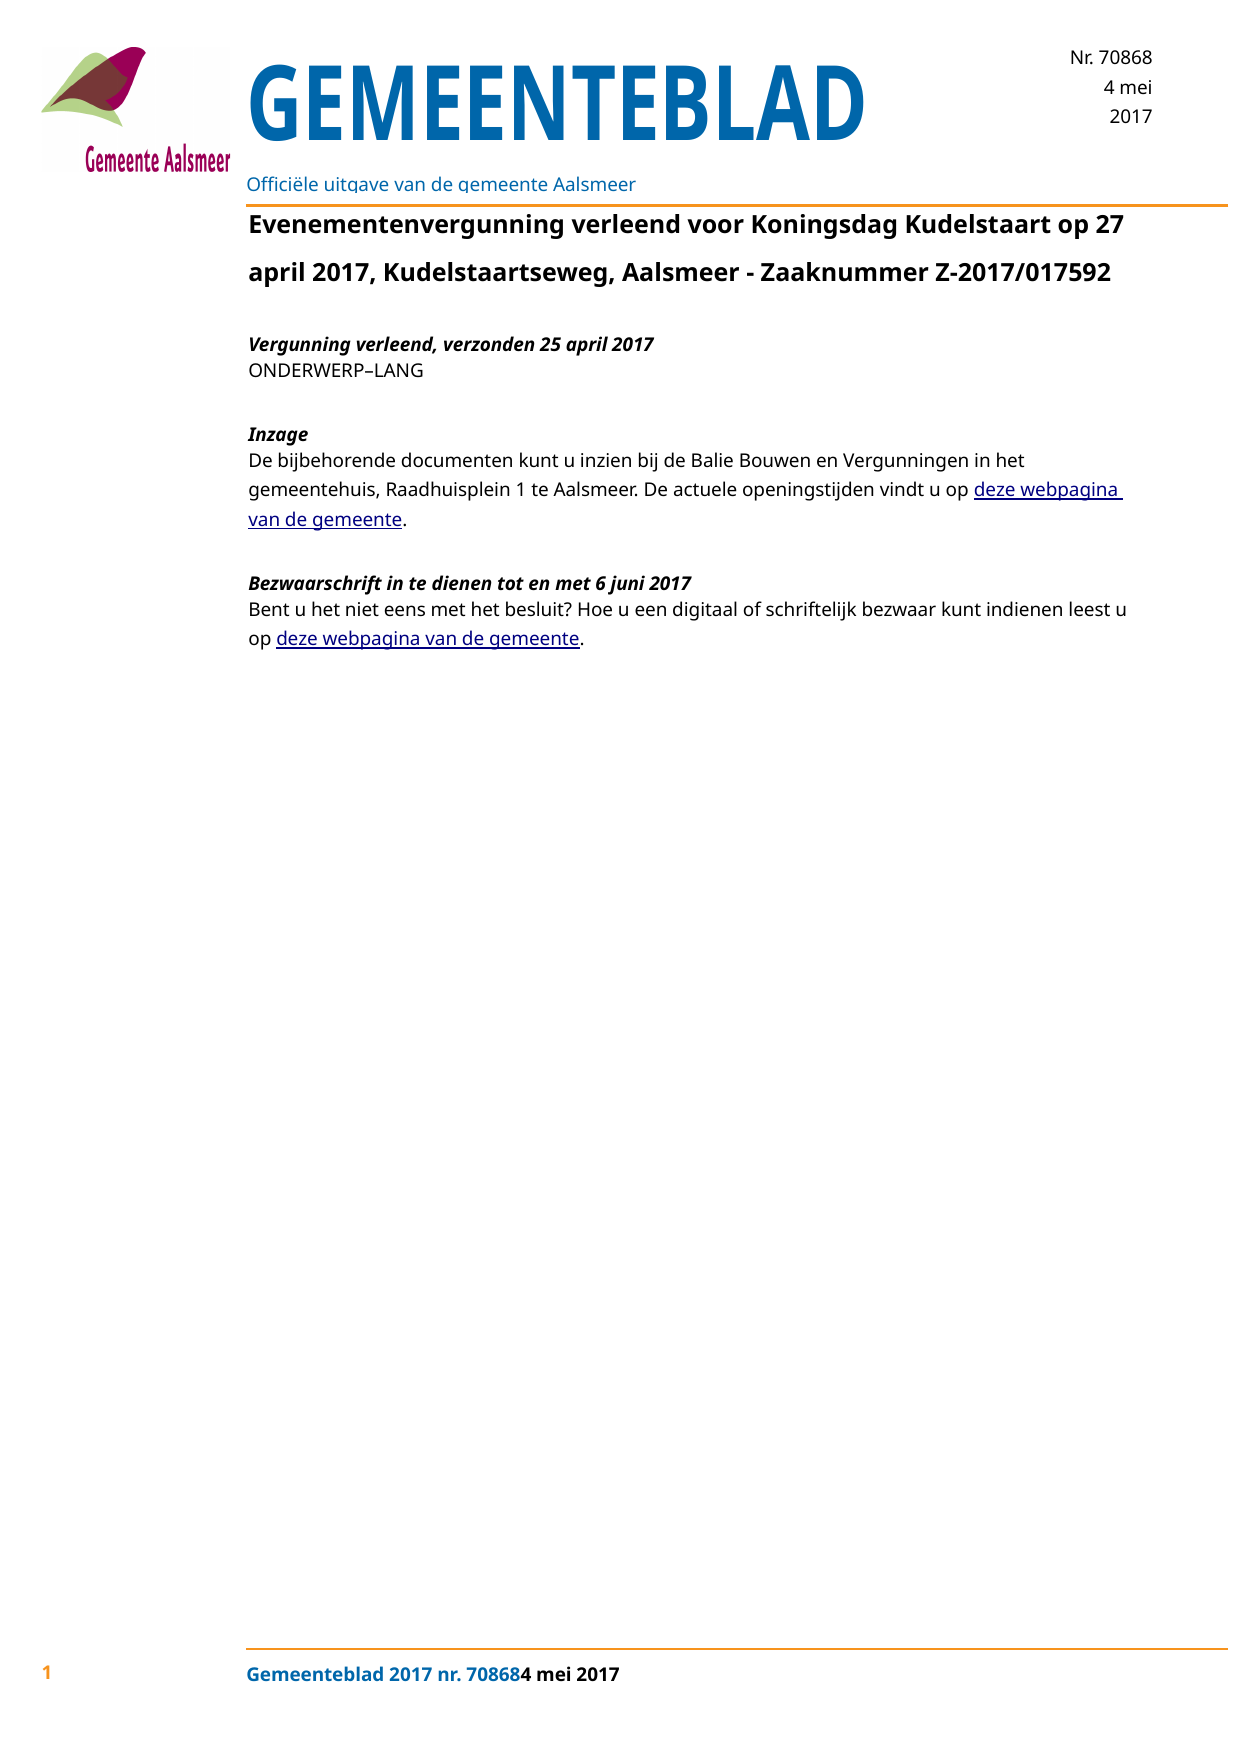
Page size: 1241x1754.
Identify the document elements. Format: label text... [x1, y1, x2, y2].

text Bent u het niet eens met het besluit? Hoe u een digitaal of schriftelijk bezwaar kunt indienen leest u op deze webpagina van de gemeente. [248, 596, 1152, 651]
text De bijbehorende documenten kunt u inzien bij de Balie Bouwen en Vergunningen in het gemeentehuis, Raadhuisplein 1 te Aalsmeer. De actuele openingstijden vindt u op deze webpagina van de gemeente. [248, 447, 1152, 532]
text Bezwaarschrift in te dienen tot en met 6 juni 2017 [248, 570, 1152, 596]
picture [41, 47, 231, 172]
text Evenementenvergunning verleend voor Koningsdag Kudelstaart op 27 april 2017, Kudelstaartseweg, Aalsmeer - Zaaknummer Z-2017/017592 [248, 207, 1152, 288]
text Inzage [248, 421, 1152, 447]
text ONDERWERP–LANG [248, 357, 1152, 383]
text Vergunning verleend, verzonden 25 april 2017 [248, 331, 1152, 357]
